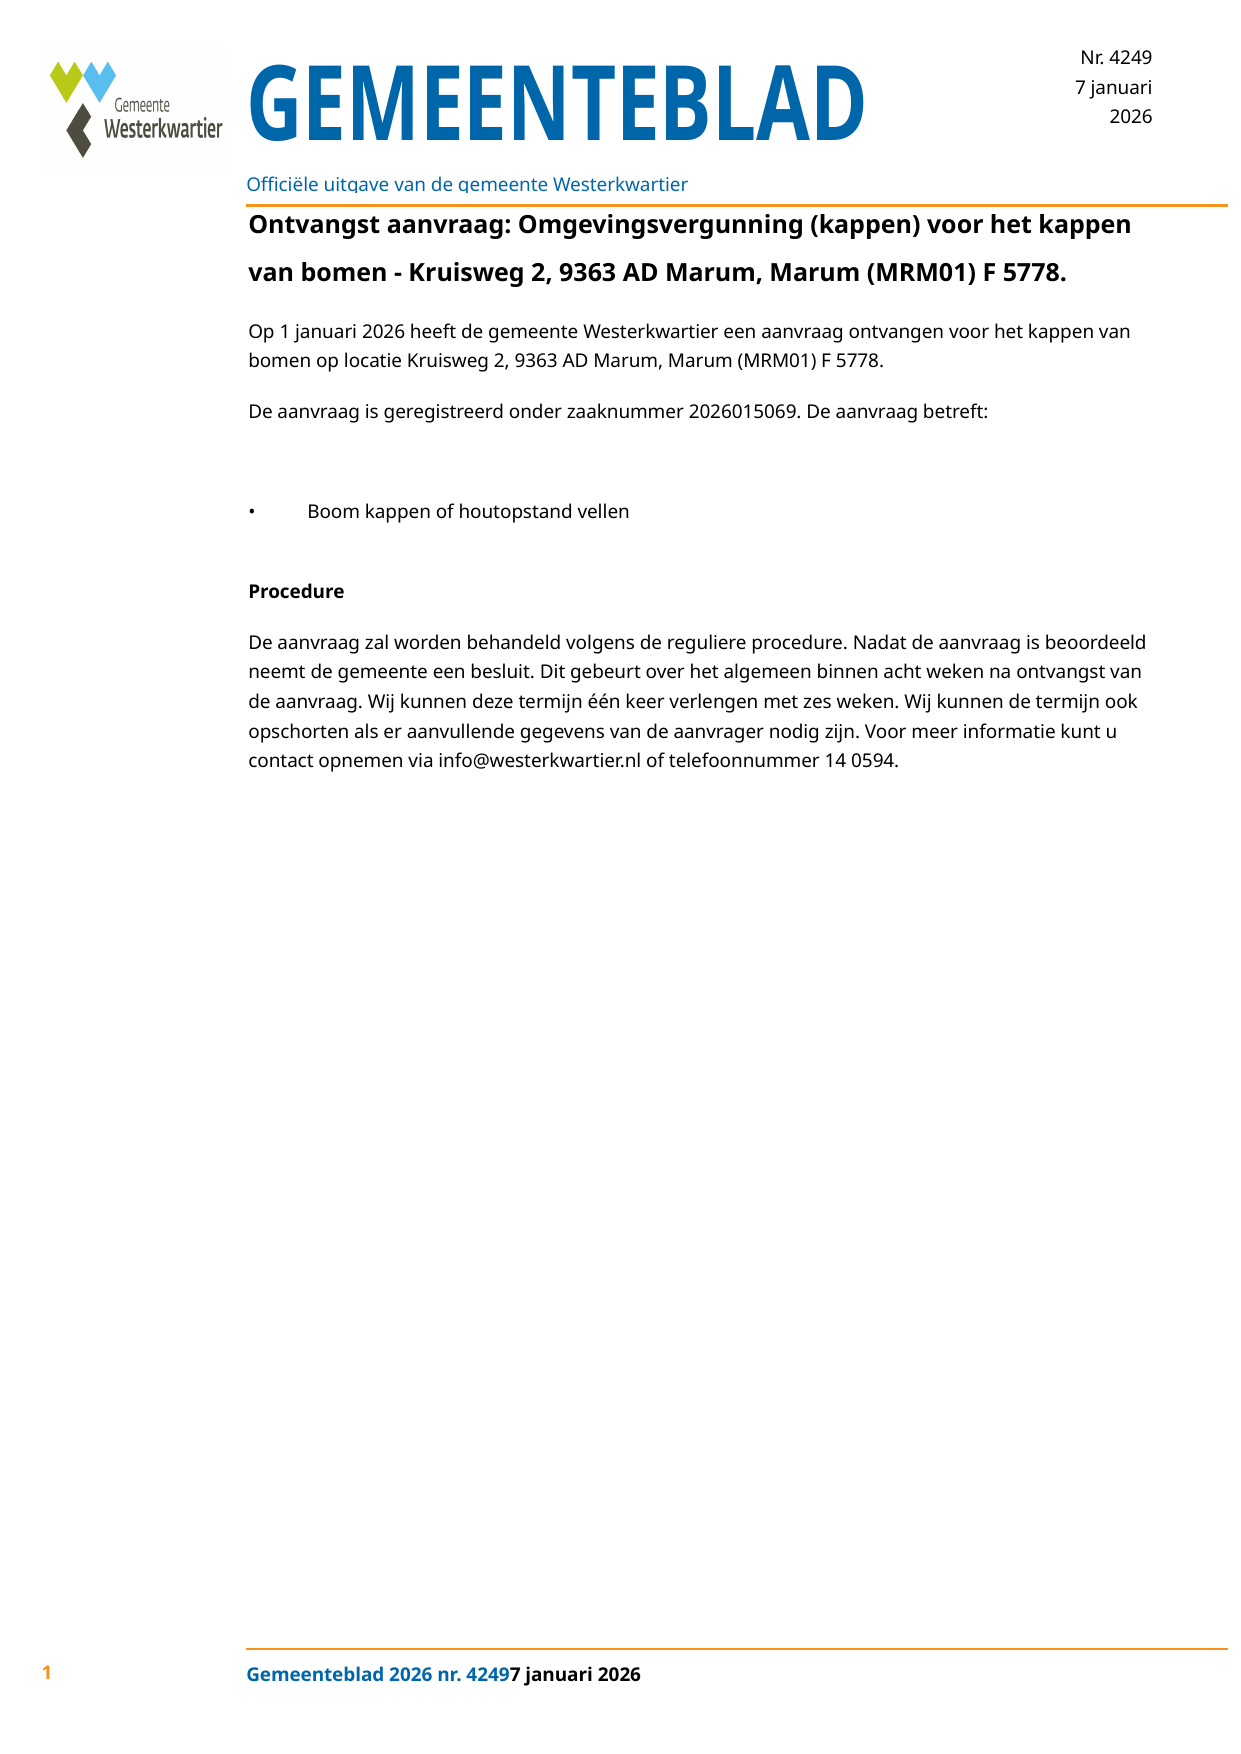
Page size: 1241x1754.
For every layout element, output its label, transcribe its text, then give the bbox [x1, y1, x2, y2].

text Op 1 januari 2026 heeft de gemeente Westerkwartier een aanvraag ontvangen voor het kappen van bomen op locatie Kruisweg 2, 9363 AD Marum, Marum (MRM01) F 5778. [248, 318, 1152, 373]
text De aanvraag zal worden behandeld volgens de reguliere procedure. Nadat de aanvraag is beoordeeld neemt de gemeente een besluit. Dit gebeurt over het algemeen binnen acht weken na ontvangst van de aanvraag. Wij kunnen deze termijn één keer verlengen met zes weken. Wij kunnen de termijn ook opschorten als er aanvullende gegevens van de aanvrager nodig zijn. Voor meer informatie kunt u contact opnemen via info@westerkwartier.nl of telefoonnummer 14 0594. [248, 629, 1152, 773]
picture [41, 47, 231, 172]
list Boom kappen of houtopstand vellen [248, 499, 1152, 524]
text Procedure [248, 579, 1152, 604]
text De aanvraag is geregistreerd onder zaaknummer 2026015069. De aanvraag betreft: [248, 398, 1152, 424]
text Ontvangst aanvraag: Omgevingsvergunning (kappen) voor het kappen van bomen - Kruisweg 2, 9363 AD Marum, Marum (MRM01) F 5778. [248, 207, 1152, 288]
